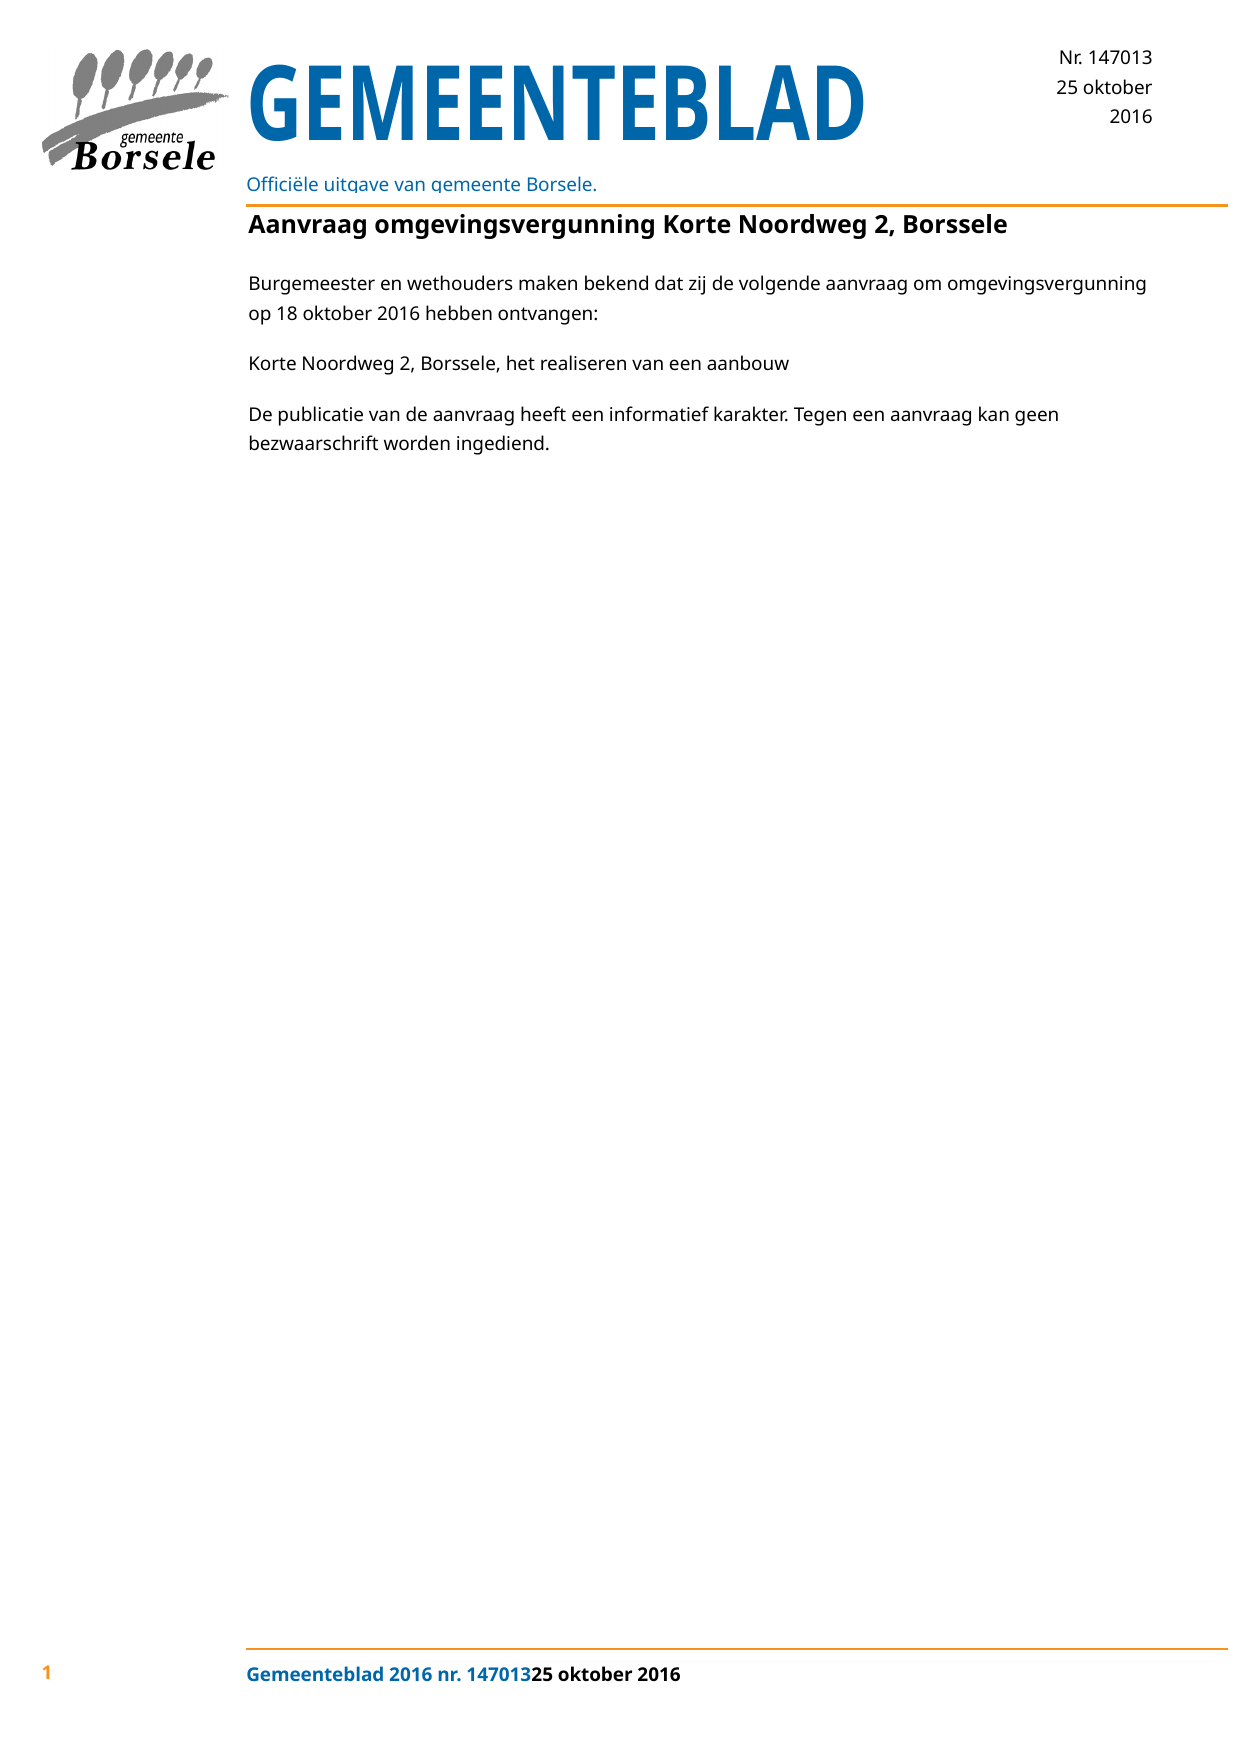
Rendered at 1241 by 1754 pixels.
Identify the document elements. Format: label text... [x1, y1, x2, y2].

text Korte Noordweg 2, Borssele, het realiseren van een aanbouw [248, 350, 1152, 376]
text De publicatie van de aanvraag heeft een informatief karakter. Tegen een aanvraag kan geen bezwaarschrift worden ingediend. [248, 401, 1152, 456]
text Burgemeester en wethouders maken bekend dat zij de volgende aanvraag om omgevingsvergunning op 18 oktober 2016 hebben ontvangen: [248, 270, 1152, 326]
text Aanvraag omgevingsvergunning Korte Noordweg 2, Borssele [248, 207, 1152, 241]
picture [41, 47, 231, 172]
